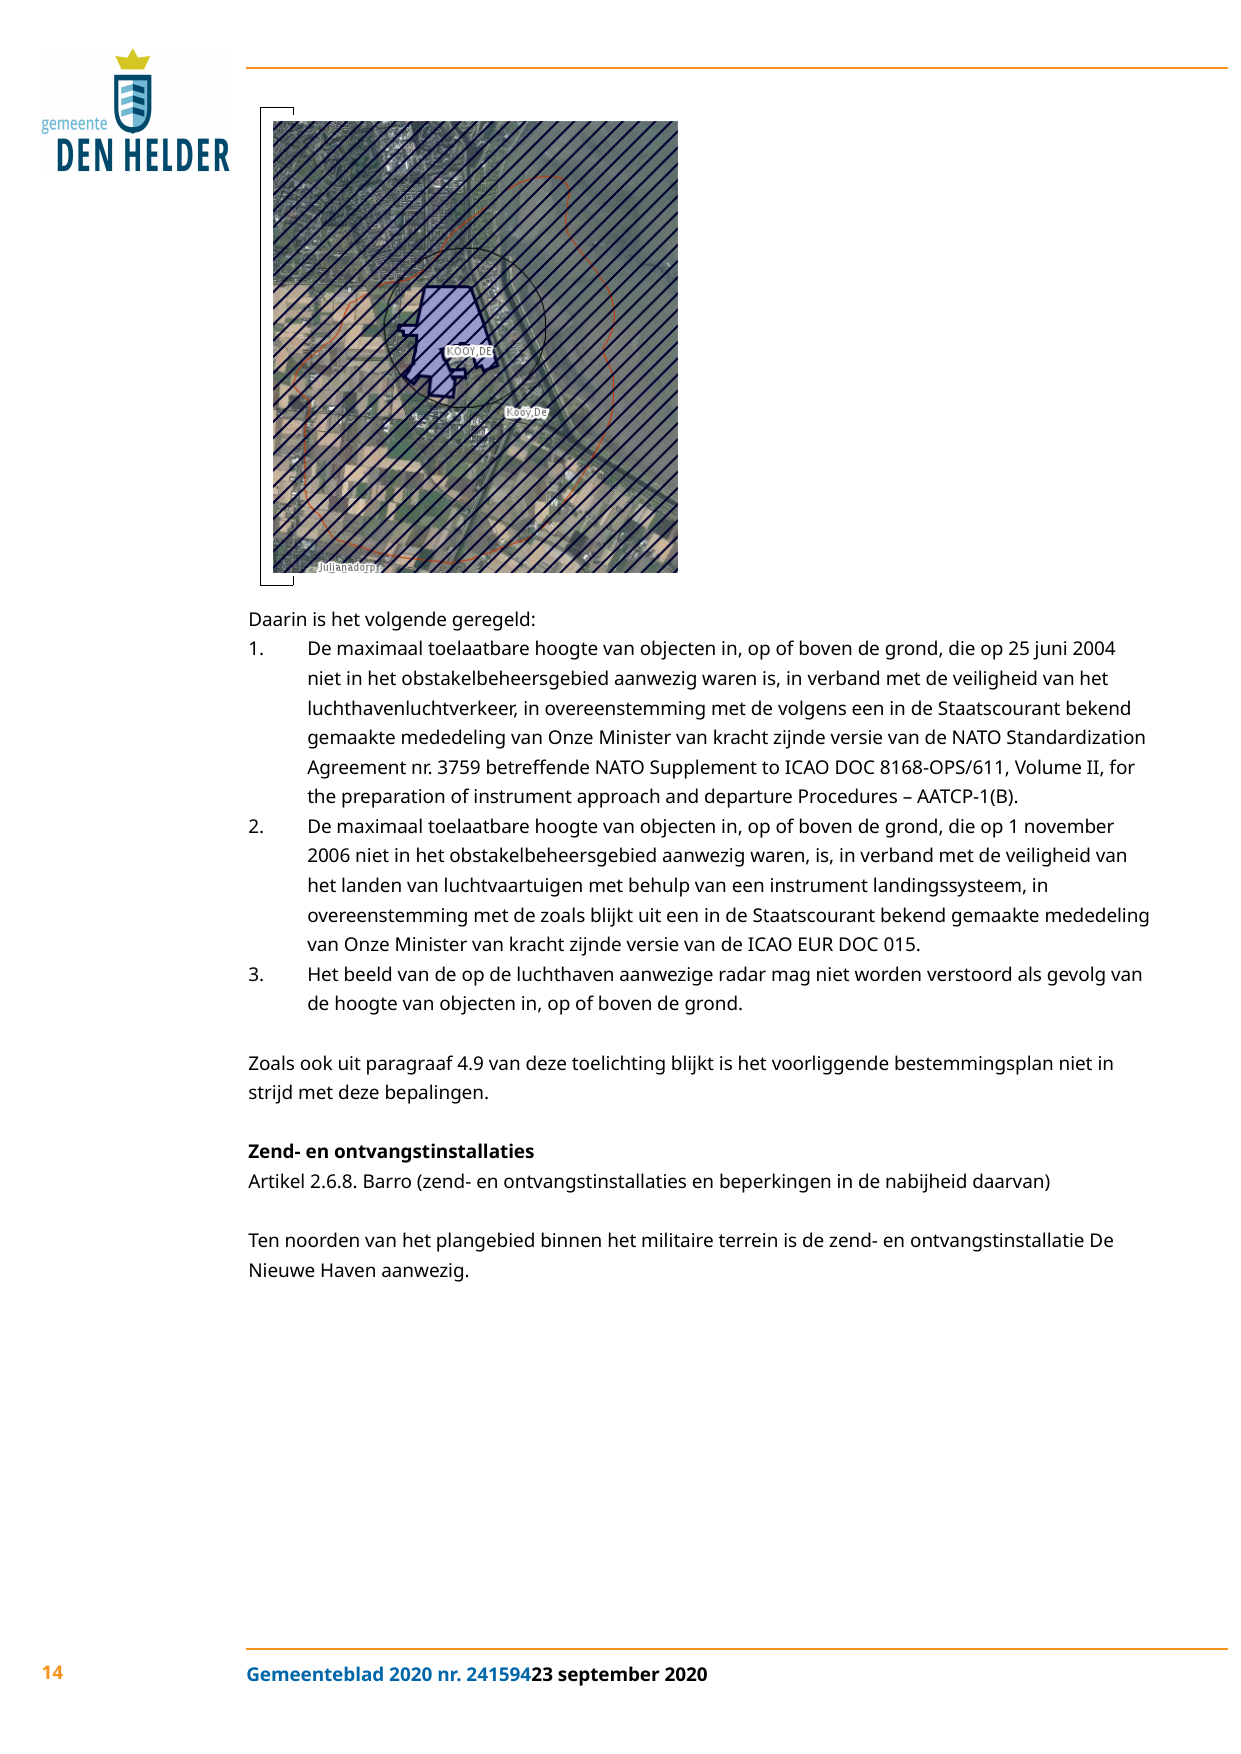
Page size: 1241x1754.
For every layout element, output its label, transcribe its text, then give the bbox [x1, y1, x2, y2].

text Zend- en ontvangstinstallaties [248, 1138, 1152, 1164]
picture [63, 144, 68, 165]
picture [130, 157, 135, 172]
text Zoals ook uit paragraaf 4.9 van deze toelichting blijkt is het voorliggende bestemmingsplan niet in strijd met deze bepalingen. [248, 1050, 1152, 1105]
list De maximaal toelaatbare hoogte van objecten in, op of boven de grond, die op 25 juni 2004 niet in het obstakelbeheersgebied aanwezig waren is, in verband met de veiligheid van het luchthavenluchtverkeer, in overeenstemming met de volgens een in de Staatscourant bekend gemaakte mededeling van Onze Minister van kracht zijnde versie van de NATO Standardization Agreement nr. 3759 betreffende NATO Supplement to ICAO DOC 8168-OPS/611, Volume II, for the preparation of instrument approach and departure Procedures – AATCP-1(B). [248, 636, 1152, 809]
picture [100, 154, 106, 172]
picture [268, 115, 683, 576]
list Het beeld van de op de luchthaven aanwezige radar mag niet worden verstoord als gevolg van de hoogte van objecten in, op of boven de grond. [248, 961, 1152, 1016]
list De maximaal toelaatbare hoogte van objecten in, op of boven de grond, die op 1 november 2006 niet in het obstakelbeheersgebied aanwezig waren, is, in verband met de veiligheid van het landen van luchtvaartuigen met behulp van een instrument landingssysteem, in overeenstemming met de zoals blijkt uit een in de Staatscourant bekend gemaakte mededeling van Onze Minister van kracht zijnde versie van de ICAO EUR DOC 015. [248, 813, 1152, 957]
picture [220, 160, 224, 172]
text Artikel 2.6.8. Barro (zend- en ontvangstinstallaties en beperkingen in de nabijheid daarvan) [248, 1168, 1152, 1194]
picture [182, 144, 187, 165]
picture [41, 47, 231, 172]
text Ten noorden van het plangebied binnen het militaire terrein is de zend- en ontvangstinstallatie De Nieuwe Haven aanwezig. [248, 1227, 1152, 1282]
text Daarin is het volgende geregeld: [248, 606, 1152, 632]
